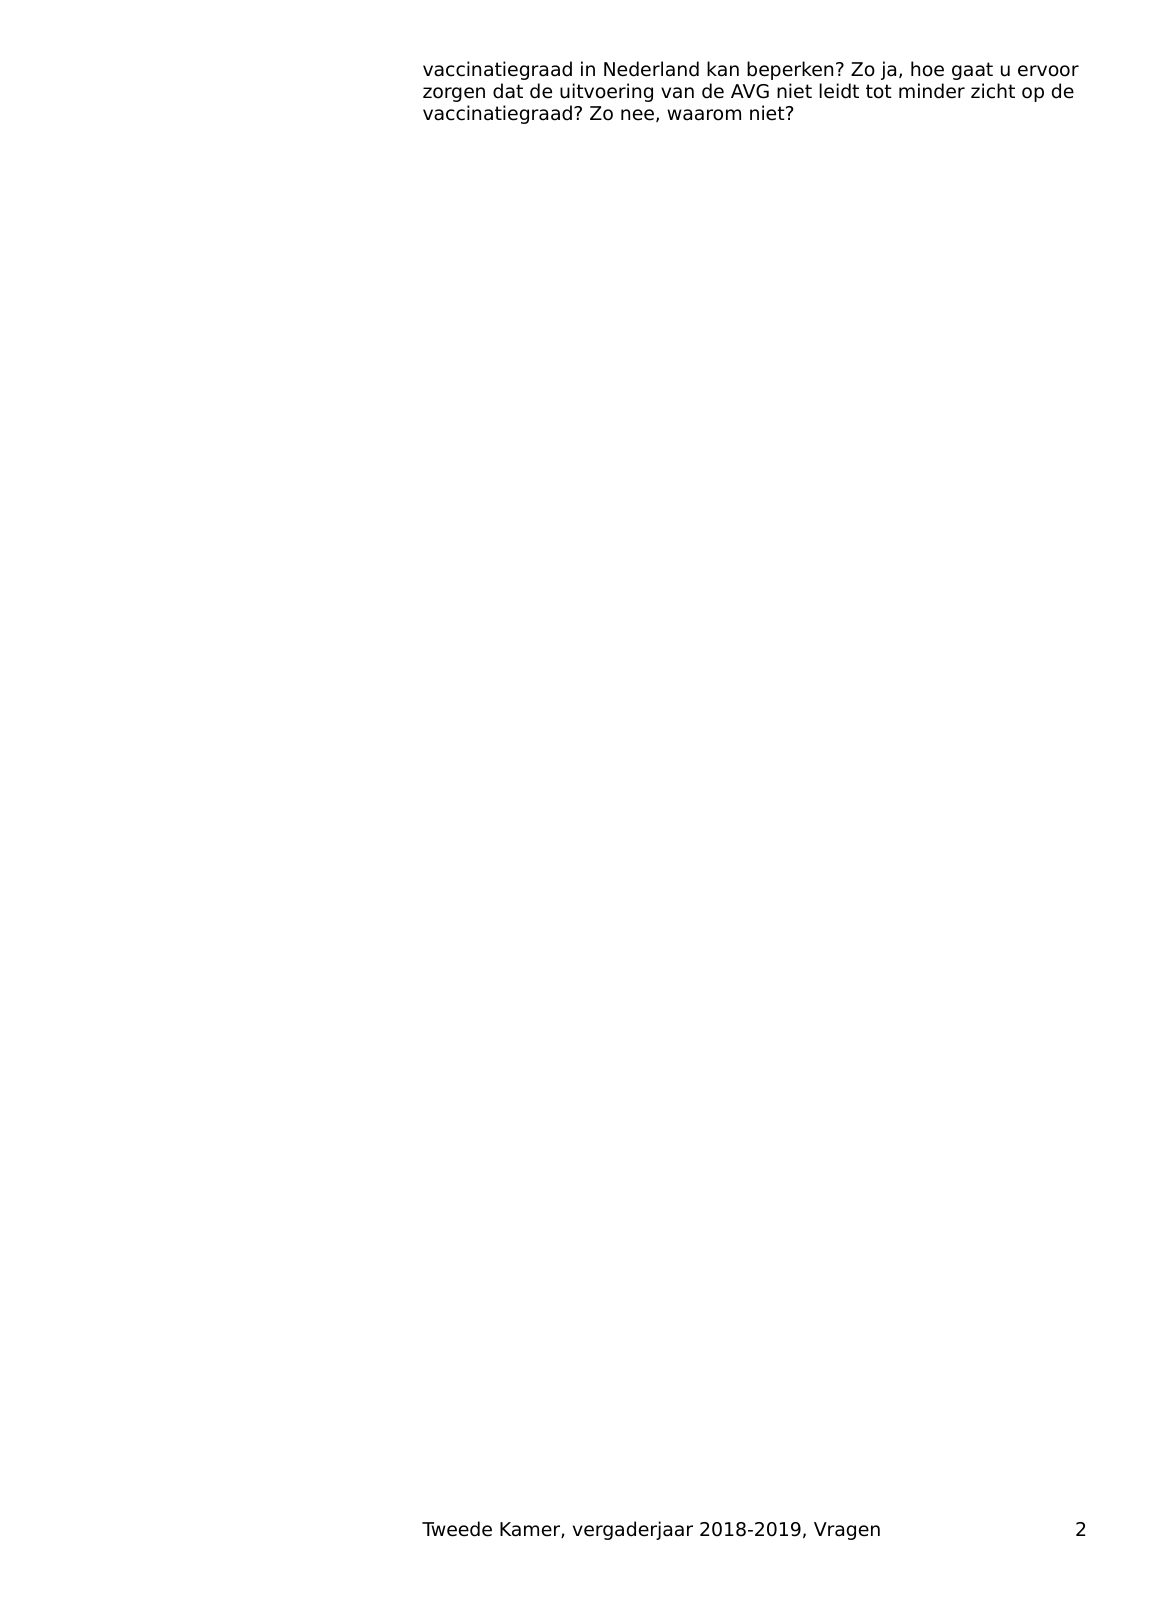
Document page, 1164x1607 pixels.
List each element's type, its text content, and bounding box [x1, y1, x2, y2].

text vaccinatiegraad in Nederland kan beperken? Zo ja, hoe gaat u ervoor zorgen dat de uitvoering van de AVG niet leidt tot minder zicht op de vaccinatiegraad? Zo nee, waarom niet? [422, 59, 1087, 125]
